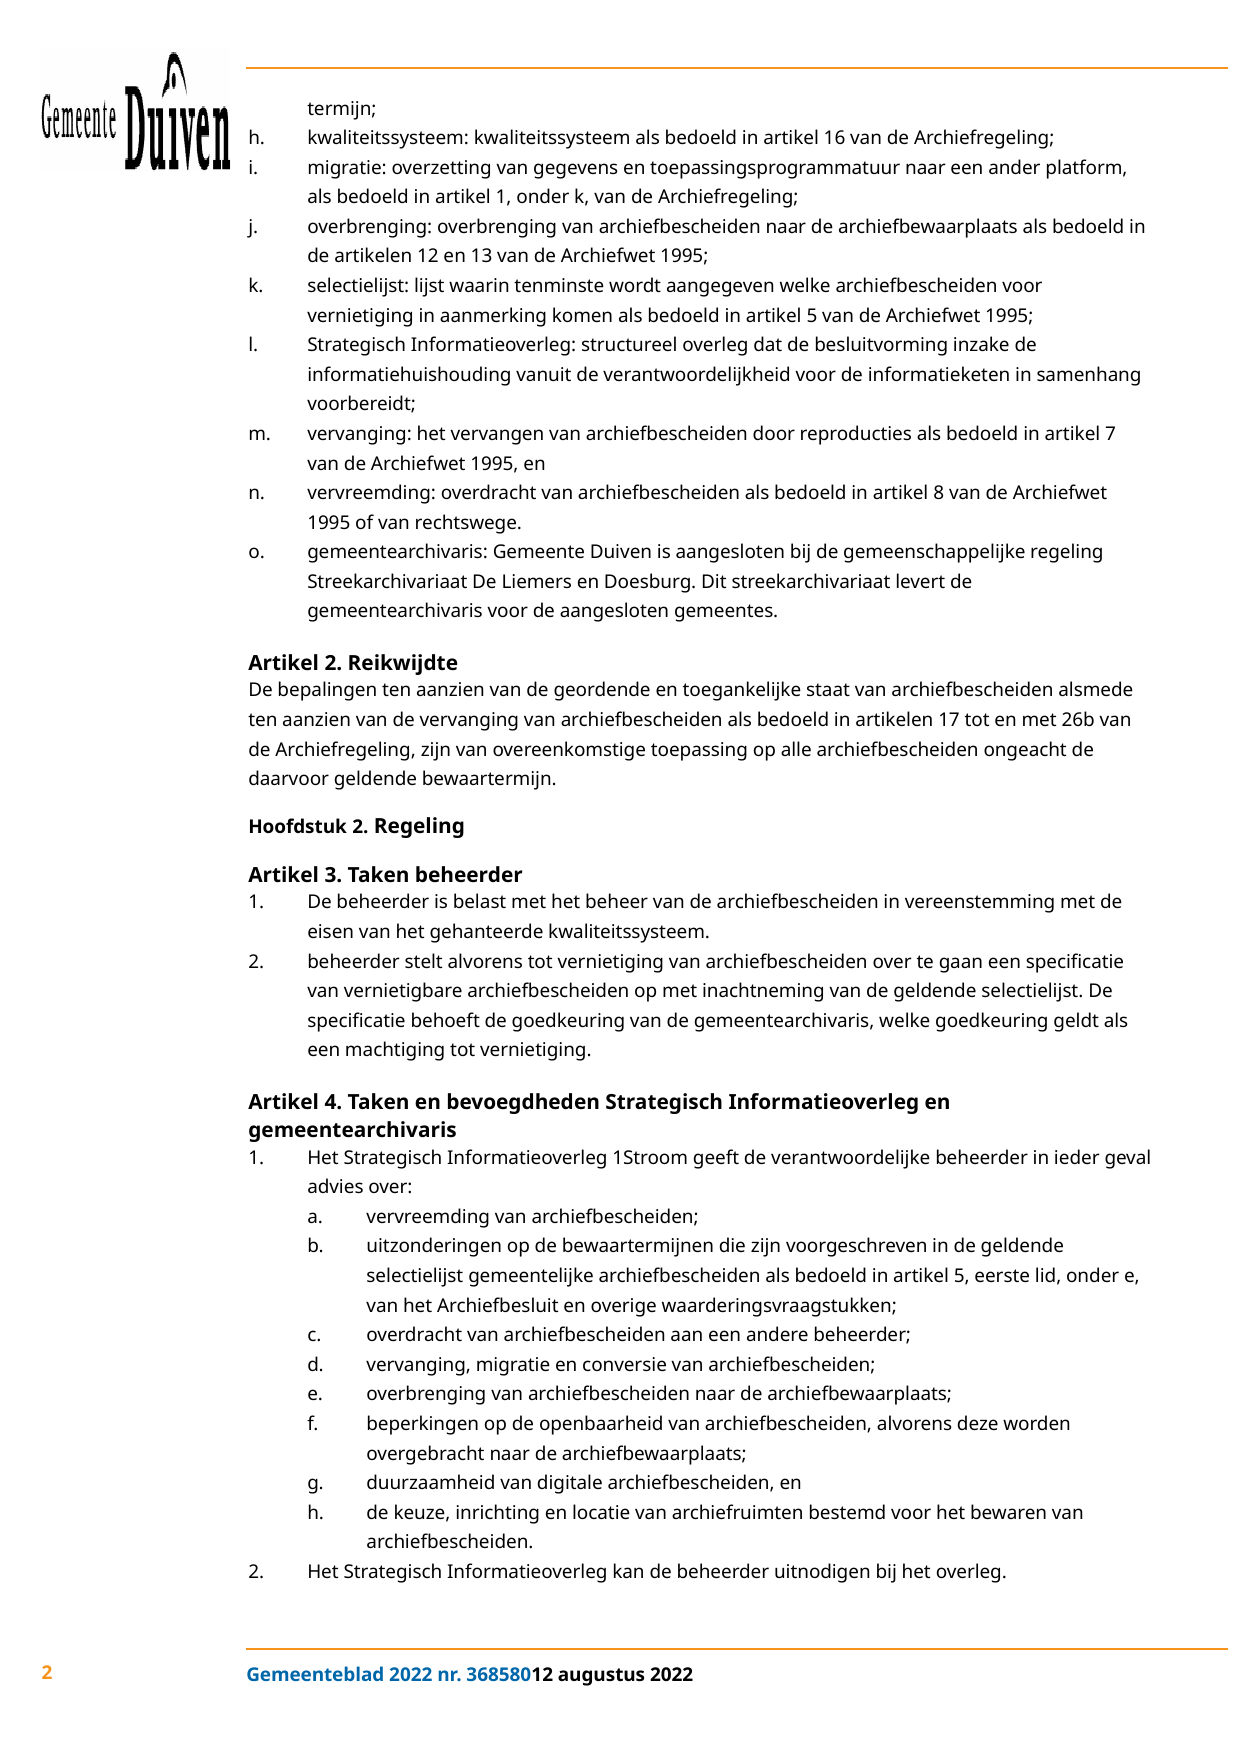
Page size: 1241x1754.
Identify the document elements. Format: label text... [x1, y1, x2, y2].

list overbrenging: overbrenging van archiefbescheiden naar de archiefbewaarplaats als bedoeld in de artikelen 12 en 13 van de Archiefwet 1995; [248, 213, 1152, 268]
text De bepalingen ten aanzien van de geordende en toegankelijke staat van archiefbescheiden alsmede ten aanzien van de vervanging van archiefbescheiden als bedoeld in artikelen 17 tot en met 26b van de Archiefregeling, zijn van overeenkomstige toepassing op alle archiefbescheiden ongeacht de daarvoor geldende bewaartermijn. [248, 677, 1152, 791]
list beperkingen op de openbaarheid van archiefbescheiden, alvorens deze worden overgebracht naar de archiefbewaarplaats; [307, 1410, 1152, 1465]
list overdracht van archiefbescheiden aan een andere beheerder; [307, 1321, 1152, 1347]
text Artikel 4. Taken en bevoegdheden Strategisch Informatieoverleg en gemeentearchivaris [248, 1087, 1152, 1144]
list Het Strategisch Informatieoverleg kan de beheerder uitnodigen bij het overleg. [248, 1558, 1152, 1584]
list kwaliteitssysteem: kwaliteitssysteem als bedoeld in artikel 16 van de Archiefregeling; [248, 124, 1152, 150]
list overbrenging van archiefbescheiden naar de archiefbewaarplaats; [307, 1381, 1152, 1406]
list Strategisch Informatieoverleg: structureel overleg dat de besluitvorming inzake de informatiehuishouding vanuit de verantwoordelijkheid voor de informatieketen in samenhang voorbereidt; [248, 331, 1152, 416]
list Het Strategisch Informatieoverleg 1Stroom geeft de verantwoordelijke beheerder in ieder geval advies over: [248, 1144, 1152, 1199]
text Artikel 3. Taken beheerder [248, 860, 1152, 889]
list beheerder stelt alvorens tot vernietiging van archiefbescheiden over te gaan een specificatie van vernietigbare archiefbescheiden op met inachtneming van de geldende selectielijst. De specificatie behoeft de goedkeuring van de gemeentearchivaris, welke goedkeuring geldt als een machtiging tot vernietiging. [248, 948, 1152, 1062]
picture [41, 47, 231, 172]
list selectielijst: lijst waarin tenminste wordt aangegeven welke archiefbescheiden voor vernietiging in aanmerking komen als bedoeld in artikel 5 van de Archiefwet 1995; [248, 272, 1152, 328]
list gemeentearchivaris: Gemeente Duiven is aangesloten bij de gemeenschappelijke regeling Streekarchivariaat De Liemers en Doesburg. Dit streekarchivariaat levert de gemeentearchivaris voor de aangesloten gemeentes. [248, 538, 1152, 623]
list uitzonderingen op de bewaartermijnen die zijn voorgeschreven in de geldende selectielijst gemeentelijke archiefbescheiden als bedoeld in artikel 5, eerste lid, onder e, van het Archiefbesluit en overige waarderingsvraagstukken; [307, 1233, 1152, 1317]
list duurzaamheid van digitale archiefbescheiden, en [307, 1469, 1152, 1495]
list vervreemding van archiefbescheiden; [307, 1203, 1152, 1229]
text Hoofdstuk 2. Regeling [248, 811, 1152, 839]
list vervanging, migratie en conversie van archiefbescheiden; [307, 1351, 1152, 1377]
list De beheerder is belast met het beheer van de archiefbescheiden in vereenstemming met de eisen van het gehanteerde kwaliteitssysteem. [248, 889, 1152, 944]
list vervreemding: overdracht van archiefbescheiden als bedoeld in artikel 8 van de Archiefwet 1995 of van rechtswege. [248, 479, 1152, 535]
list de keuze, inrichting en locatie van archiefruimten bestemd voor het bewaren van archiefbescheiden. [307, 1499, 1152, 1554]
list termijn; [248, 95, 1152, 121]
list vervanging: het vervangen van archiefbescheiden door reproducties als bedoeld in artikel 7 van de Archiefwet 1995, en [248, 420, 1152, 476]
text Artikel 2. Reikwijdte [248, 648, 1152, 677]
list migratie: overzetting van gegevens en toepassingsprogrammatuur naar een ander platform, als bedoeld in artikel 1, onder k, van de Archiefregeling; [248, 154, 1152, 209]
